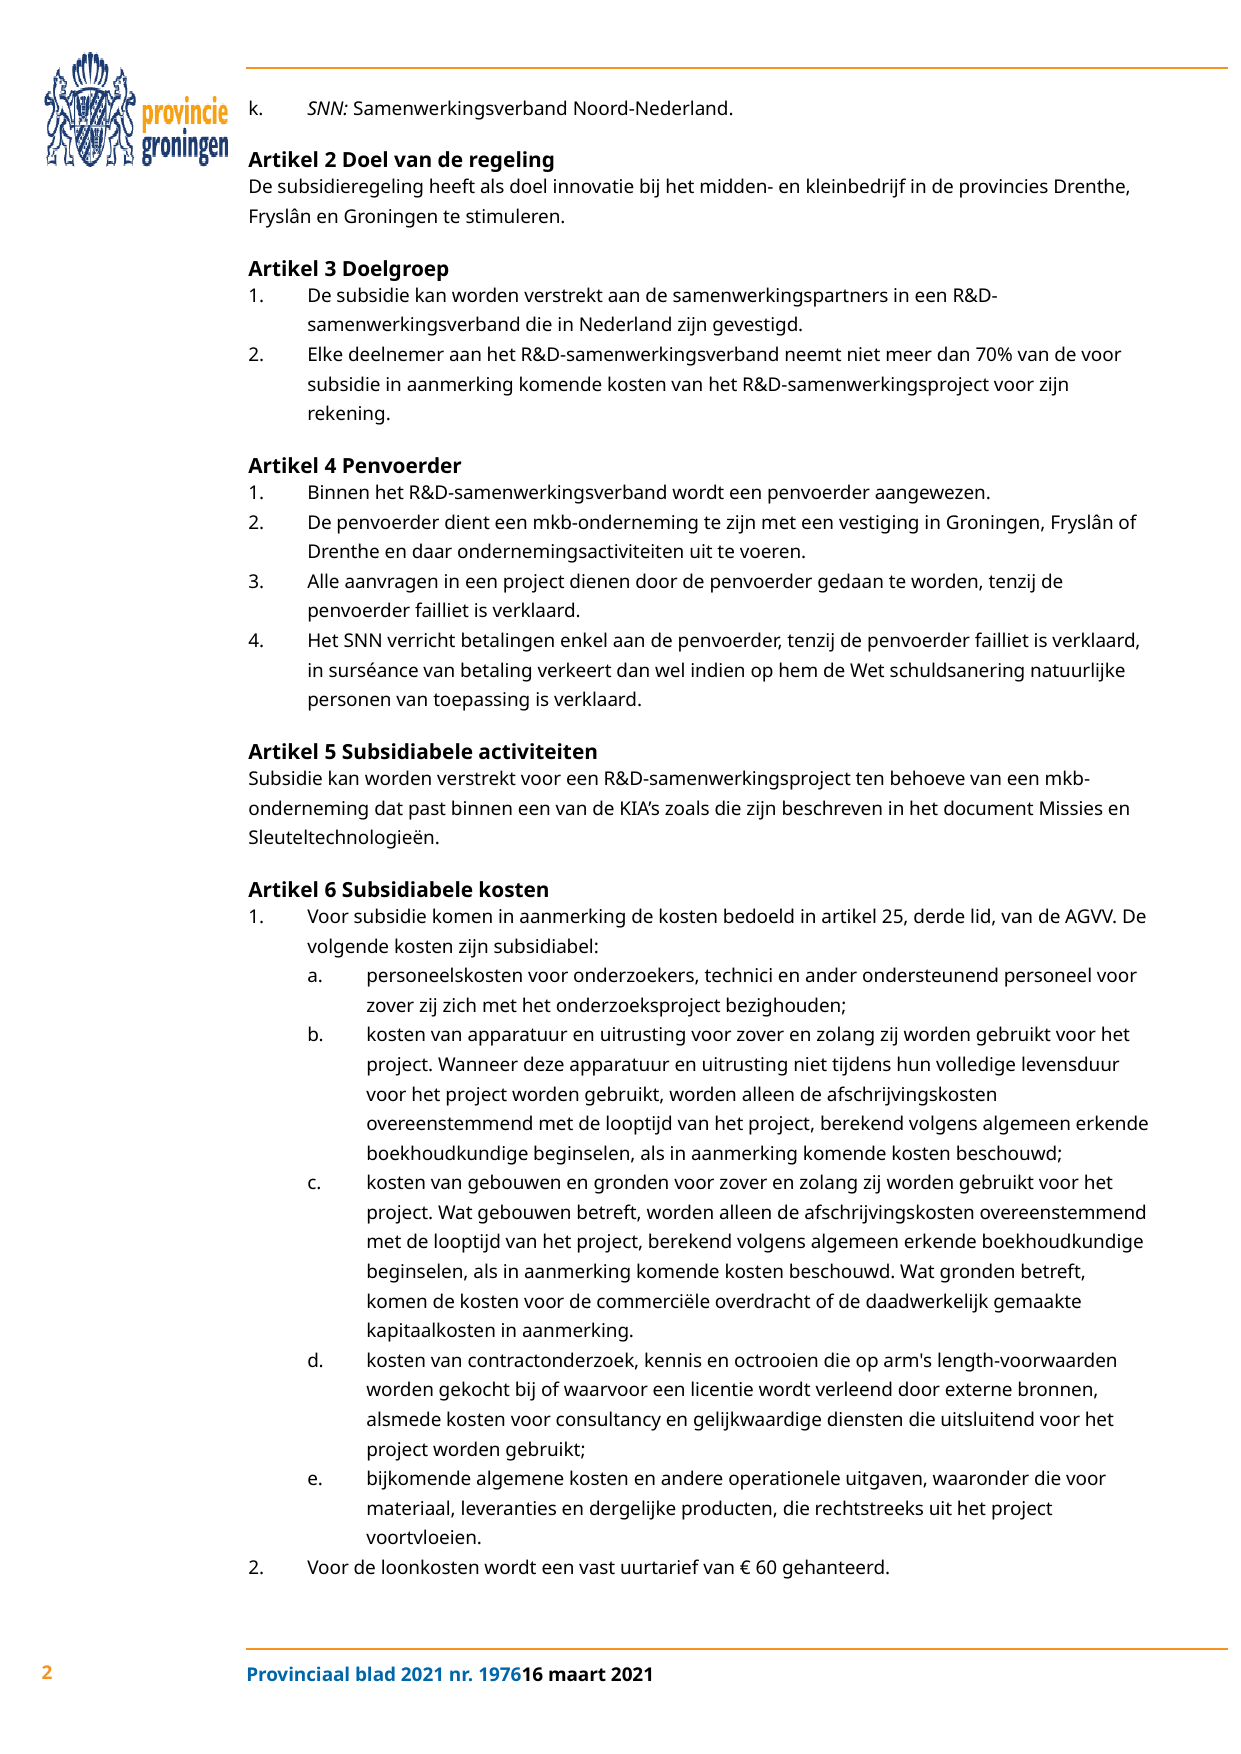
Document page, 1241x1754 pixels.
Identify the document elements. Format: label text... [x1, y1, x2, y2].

list Elke deelnemer aan het R&D-samenwerkingsverband neemt niet meer dan 70% van de voor subsidie in aanmerking komende kosten van het R&D-samenwerkingsproject voor zijn rekening. [248, 341, 1152, 426]
list Alle aanvragen in een project dienen door de penvoerder gedaan te worden, tenzij de penvoerder failliet is verklaard. [248, 568, 1152, 623]
text Artikel 2 Doel van de regeling [248, 145, 1152, 174]
picture [41, 47, 231, 172]
text Subsidie kan worden verstrekt voor een R&D-samenwerkingsproject ten behoeve van een mkb-onderneming dat past binnen een van de KIA’s zoals die zijn beschreven in het document Missies en Sleuteltechnologieën. [248, 765, 1152, 850]
list kosten van contractonderzoek, kennis en octrooien die op arm's length-voorwaarden worden gekocht bij of waarvoor een licentie wordt verleend door externe bronnen, alsmede kosten voor consultancy en gelijkwaardige diensten die uitsluitend voor het project worden gebruikt; [307, 1347, 1152, 1461]
list Binnen het R&D-samenwerkingsverband wordt een penvoerder aangewezen. [248, 479, 1152, 505]
list personeelskosten voor onderzoekers, technici en ander ondersteunend personeel voor zover zij zich met het onderzoeksproject bezighouden; [307, 962, 1152, 1018]
text De subsidieregeling heeft als doel innovatie bij het midden- en kleinbedrijf in de provincies Drenthe, Fryslân en Groningen te stimuleren. [248, 174, 1152, 229]
text Artikel 6 Subsidiabele kosten [248, 875, 1152, 903]
text Artikel 3 Doelgroep [248, 254, 1152, 282]
list kosten van apparatuur en uitrusting voor zover en zolang zij worden gebruikt voor het project. Wanneer deze apparatuur en uitrusting niet tijdens hun volledige levensduur voor het project worden gebruikt, worden alleen de afschrijvingskosten overeenstemmend met de looptijd van het project, berekend volgens algemeen erkende boekhoudkundige beginselen, als in aanmerking komende kosten beschouwd; [307, 1022, 1152, 1166]
text Artikel 5 Subsidiabele activiteiten [248, 737, 1152, 765]
text Artikel 4 Penvoerder [248, 451, 1152, 479]
list SNN: Samenwerkingsverband Noord-Nederland. [248, 95, 1152, 121]
list bijkomende algemene kosten en andere operationele uitgaven, waaronder die voor materiaal, leveranties en dergelijke producten, die rechtstreeks uit het project voortvloeien. [307, 1465, 1152, 1550]
list De penvoerder dient een mkb-onderneming te zijn met een vestiging in Groningen, Fryslân of Drenthe en daar ondernemingsactiviteiten uit te voeren. [248, 509, 1152, 564]
list Het SNN verricht betalingen enkel aan de penvoerder, tenzij de penvoerder failliet is verklaard, in surséance van betaling verkeert dan wel indien op hem de Wet schuldsanering natuurlijke personen van toepassing is verklaard. [248, 627, 1152, 712]
list De subsidie kan worden verstrekt aan de samenwerkingspartners in een R&D- samenwerkingsverband die in Nederland zijn gevestigd. [248, 282, 1152, 337]
list Voor subsidie komen in aanmerking de kosten bedoeld in artikel 25, derde lid, van de AGVV. De volgende kosten zijn subsidiabel: [248, 903, 1152, 958]
list Voor de loonkosten wordt een vast uurtarief van € 60 gehanteerd. [248, 1554, 1152, 1580]
list kosten van gebouwen en gronden voor zover en zolang zij worden gebruikt voor het project. Wat gebouwen betreft, worden alleen de afschrijvingskosten overeenstemmend met de looptijd van het project, berekend volgens algemeen erkende boekhoudkundige beginselen, als in aanmerking komende kosten beschouwd. Wat gronden betreft, komen de kosten voor de commerciële overdracht of de daadwerkelijk gemaakte kapitaalkosten in aanmerking. [307, 1169, 1152, 1343]
